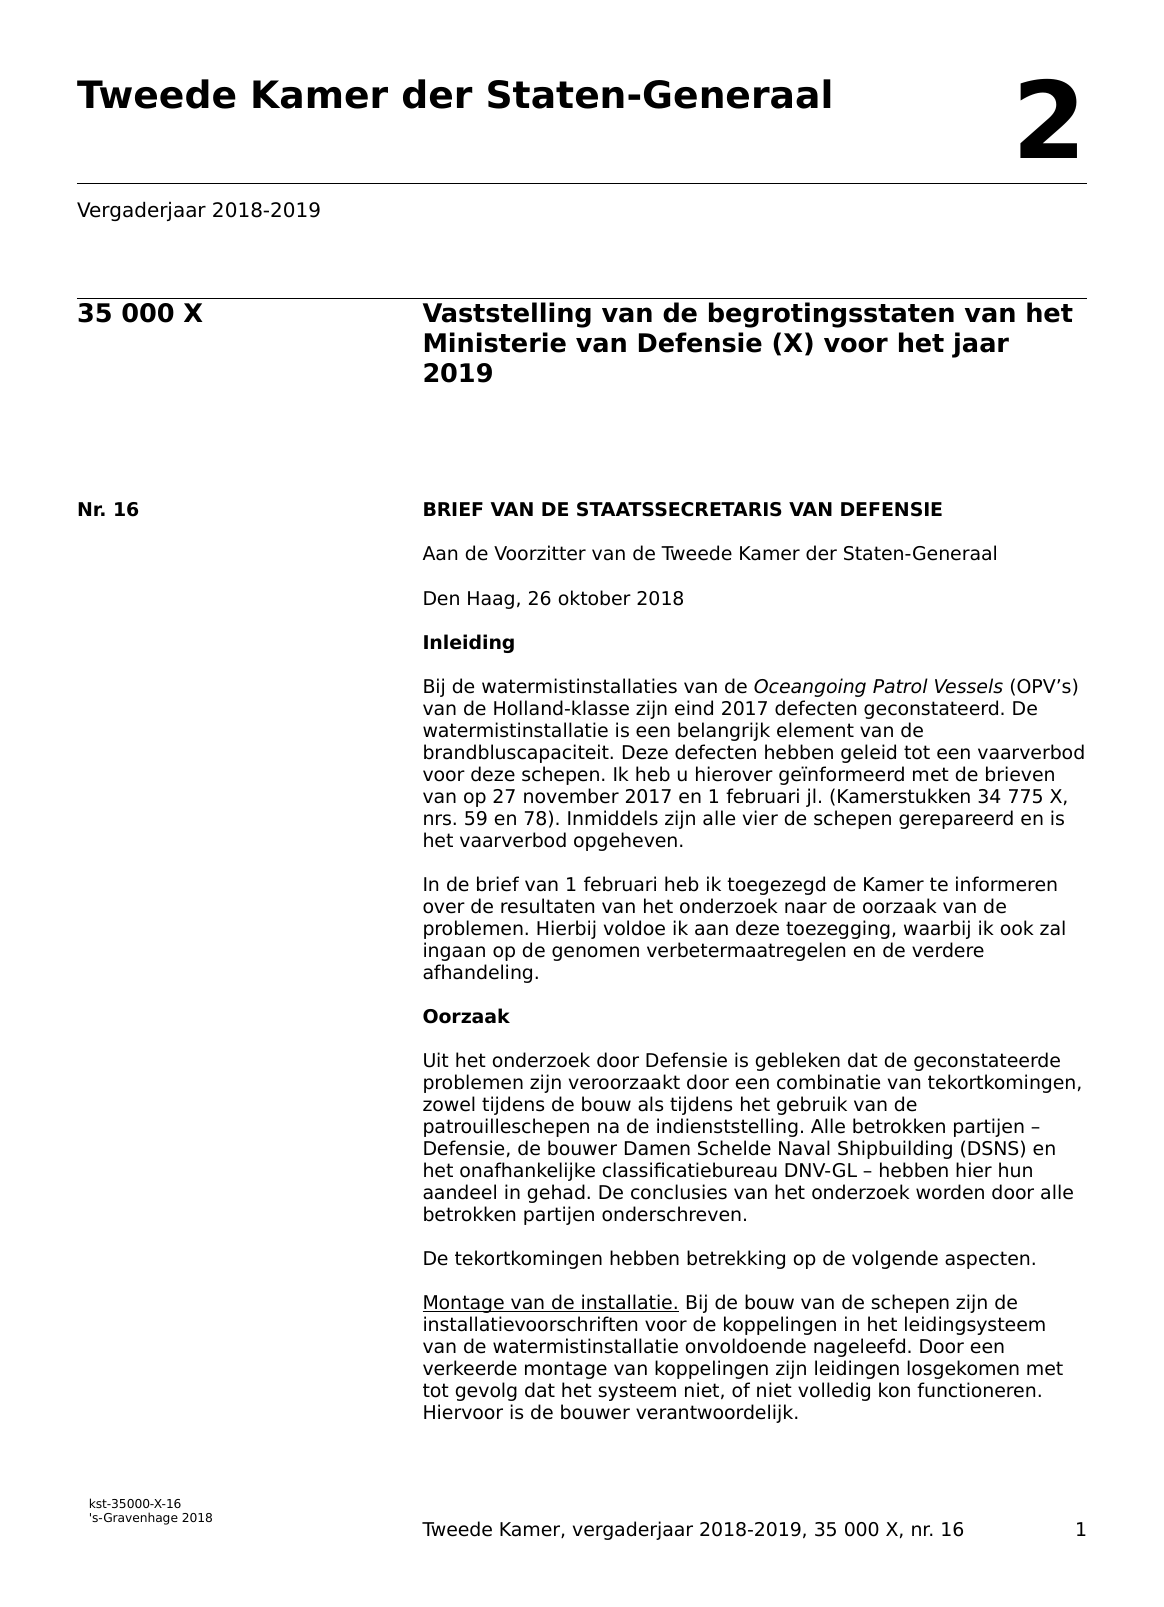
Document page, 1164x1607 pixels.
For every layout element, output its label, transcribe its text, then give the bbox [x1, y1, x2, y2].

text In de brief van 1 februari heb ik toegezegd de Kamer te informeren over de resultaten van het onderzoek naar de oorzaak van de problemen. Hierbij voldoe ik aan deze toezegging, waarbij ik ook zal ingaan op de genomen verbetermaatregelen en de verdere afhandeling. [422, 874, 1087, 984]
subtitle Nr. 16 BRIEF VAN DE STAATSSECRETARIS VAN DEFENSIE [77, 499, 1087, 521]
table_header 2 [886, 59, 1087, 183]
table_cell Vergaderjaar 2018-2019 [77, 184, 1087, 298]
subtitle Oorzaak [422, 1006, 1087, 1028]
text De tekortkomingen hebben betrekking op de volgende aspecten. [422, 1248, 1087, 1270]
text Bij de watermistinstallaties van de Oceangoing Patrol Vessels (OPV’s) van de Holland-klasse zijn eind 2017 defecten geconstateerd. De watermistinstallatie is een belangrijk element van de brandbluscapaciteit. Deze defecten hebben geleid tot een vaarverbod voor deze schepen. Ik heb u hierover geïnformeerd met de brieven van op 27 november 2017 en 1 februari jl. (Kamerstukken 34 775 X, nrs. 59 en 78). Inmiddels zijn alle vier de schepen gerepareerd en is het vaarverbod opgeheven. [422, 676, 1087, 852]
text Montage van de installatie. Bij de bouw van de schepen zijn de installatievoorschriften voor de koppelingen in het leidingsysteem van de watermistinstallatie onvoldoende nageleefd. Door een verkeerde montage van koppelingen zijn leidingen losgekomen met tot gevolg dat het systeem niet, of niet volledig kon functioneren. Hiervoor is de bouwer verantwoordelijk. [422, 1292, 1087, 1424]
subtitle 35 000 X Vaststelling van de begrotingsstaten van het Ministerie van Defensie (X) voor het jaar 2019 [77, 299, 1087, 388]
text Aan de Voorzitter van de Tweede Kamer der Staten-Generaal [422, 543, 1087, 565]
text kst-35000-X-16 [88, 1497, 323, 1511]
table_header Tweede Kamer der Staten-Generaal [77, 59, 886, 183]
text 's-Gravenhage 2018 [88, 1511, 323, 1525]
subtitle Inleiding [422, 632, 1087, 653]
text Den Haag, 26 oktober 2018 [422, 587, 1087, 609]
text Uit het onderzoek door Defensie is gebleken dat de geconstateerde problemen zijn veroorzaakt door een combinatie van tekortkomingen, zowel tijdens de bouw als tijdens het gebruik van de patrouilleschepen na de indienststelling. Alle betrokken partijen – Defensie, de bouwer Damen Schelde Naval Shipbuilding (DSNS) en het onafhankelijke classificatiebureau DNV-GL – hebben hier hun aandeel in gehad. De conclusies van het onderzoek worden door alle betrokken partijen onderschreven. [422, 1050, 1087, 1226]
